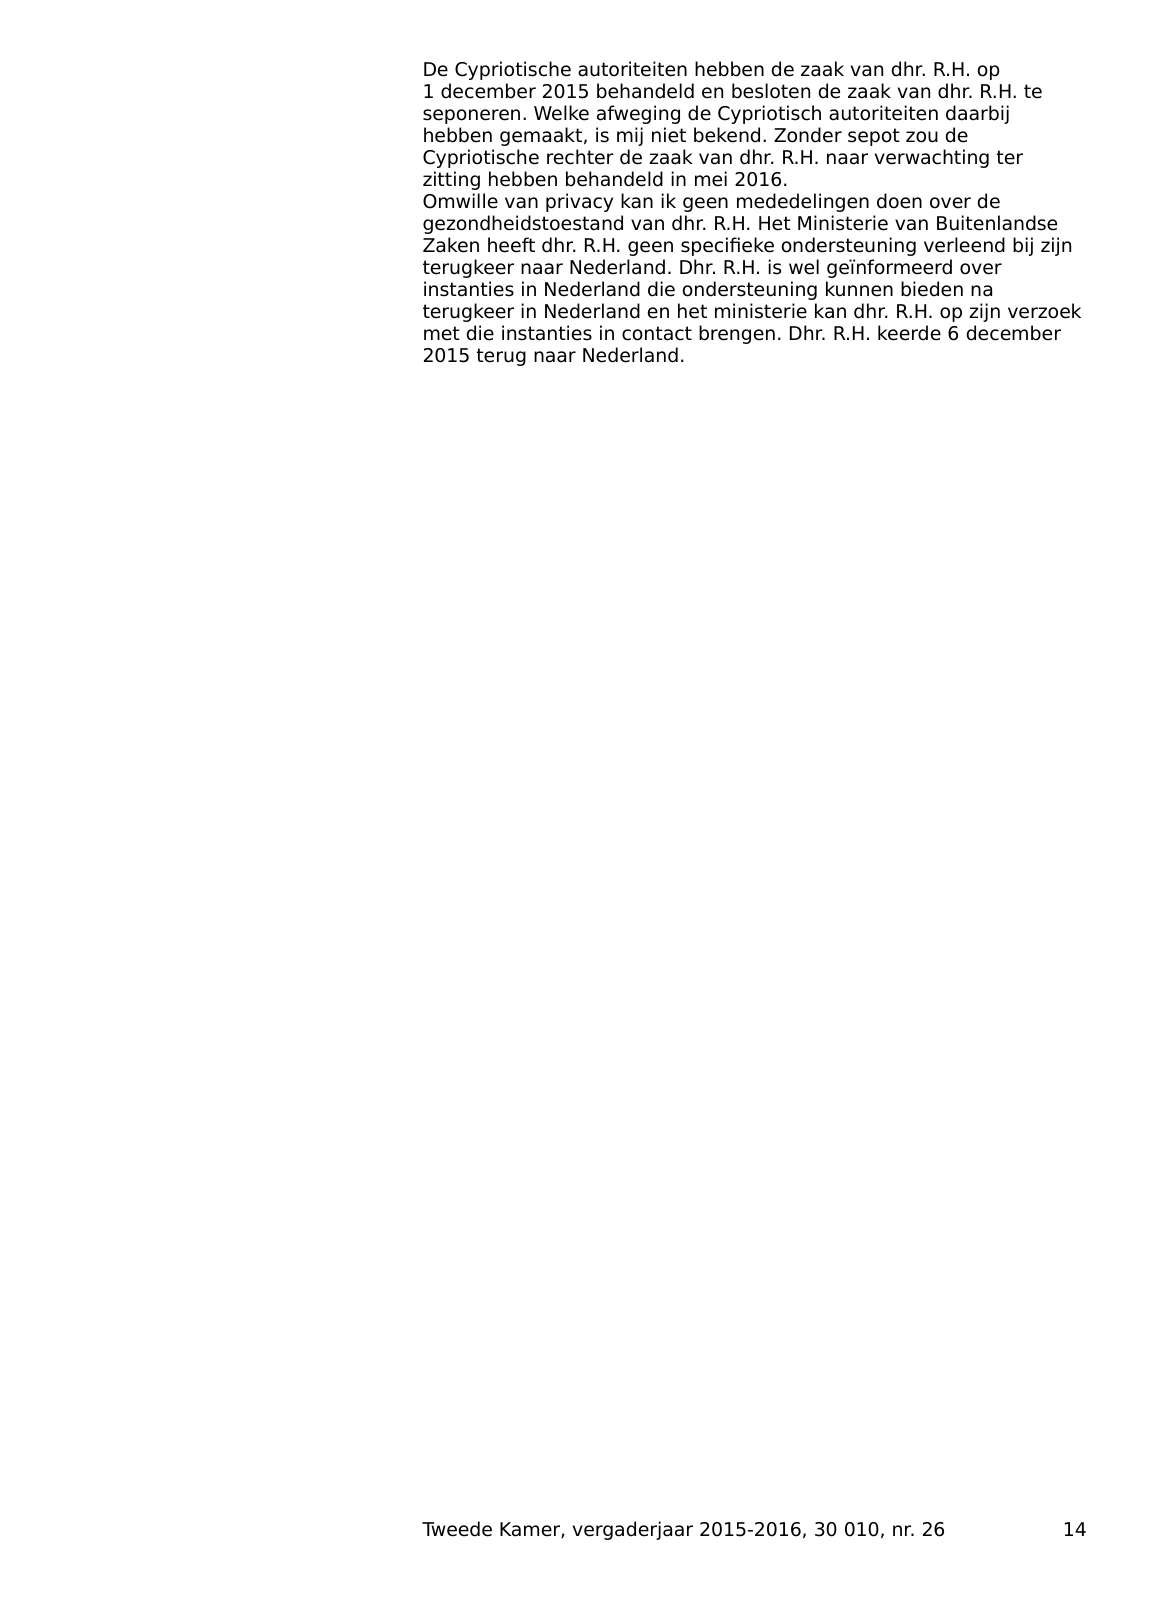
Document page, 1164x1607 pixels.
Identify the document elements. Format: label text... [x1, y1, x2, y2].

text De Cypriotische autoriteiten hebben de zaak van dhr. R.H. op 1 december 2015 behandeld en besloten de zaak van dhr. R.H. te seponeren. Welke afweging de Cypriotisch autoriteiten daarbij hebben gemaakt, is mij niet bekend. Zonder sepot zou de Cypriotische rechter de zaak van dhr. R.H. naar verwachting ter zitting hebben behandeld in mei 2016. [422, 59, 1087, 191]
text Omwille van privacy kan ik geen mededelingen doen over de gezondheidstoestand van dhr. R.H. Het Ministerie van Buitenlandse Zaken heeft dhr. R.H. geen specifieke ondersteuning verleend bij zijn terugkeer naar Nederland. Dhr. R.H. is wel geïnformeerd over instanties in Nederland die ondersteuning kunnen bieden na terugkeer in Nederland en het ministerie kan dhr. R.H. op zijn verzoek met die instanties in contact brengen. Dhr. R.H. keerde 6 december 2015 terug naar Nederland. [422, 191, 1087, 367]
